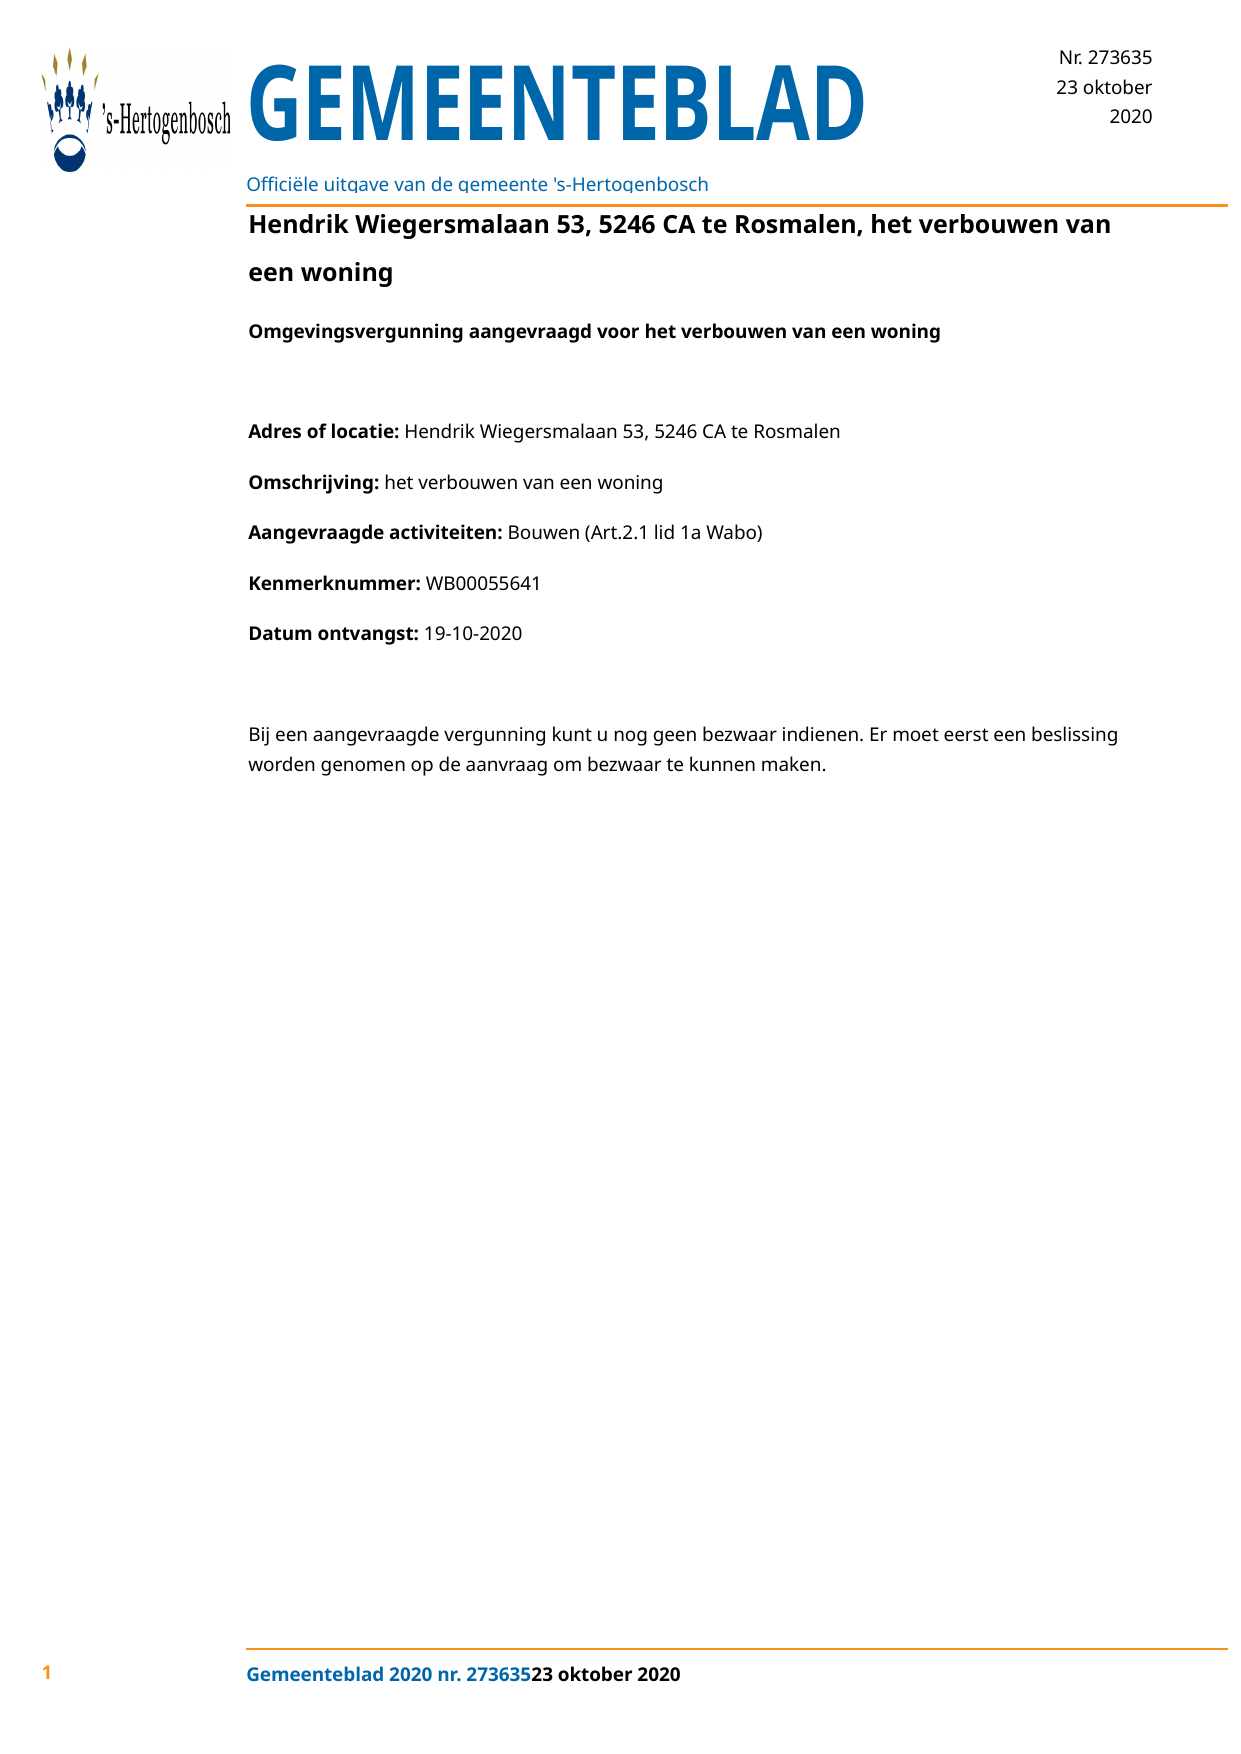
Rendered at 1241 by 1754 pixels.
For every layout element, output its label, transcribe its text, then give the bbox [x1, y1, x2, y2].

text Adres of locatie: Hendrik Wiegersmalaan 53, 5246 CA te Rosmalen [248, 419, 1152, 444]
text Datum ontvangst: 19-10-2020 [248, 620, 1152, 646]
text Aangevraagde activiteiten: Bouwen (Art.2.1 lid 1a Wabo) [248, 519, 1152, 545]
text Bij een aangevraagde vergunning kunt u nog geen bezwaar indienen. Er moet eerst een beslissing worden genomen op de aanvraag om bezwaar te kunnen maken. [248, 721, 1152, 777]
text Omschrijving: het verbouwen van een woning [248, 469, 1152, 495]
text Hendrik Wiegersmalaan 53, 5246 CA te Rosmalen, het verbouwen van een woning [248, 207, 1152, 288]
text Omgevingsvergunning aangevraagd voor het verbouwen van een woning [248, 318, 1152, 344]
text Kenmerknummer: WB00055641 [248, 570, 1152, 596]
picture [41, 47, 231, 172]
